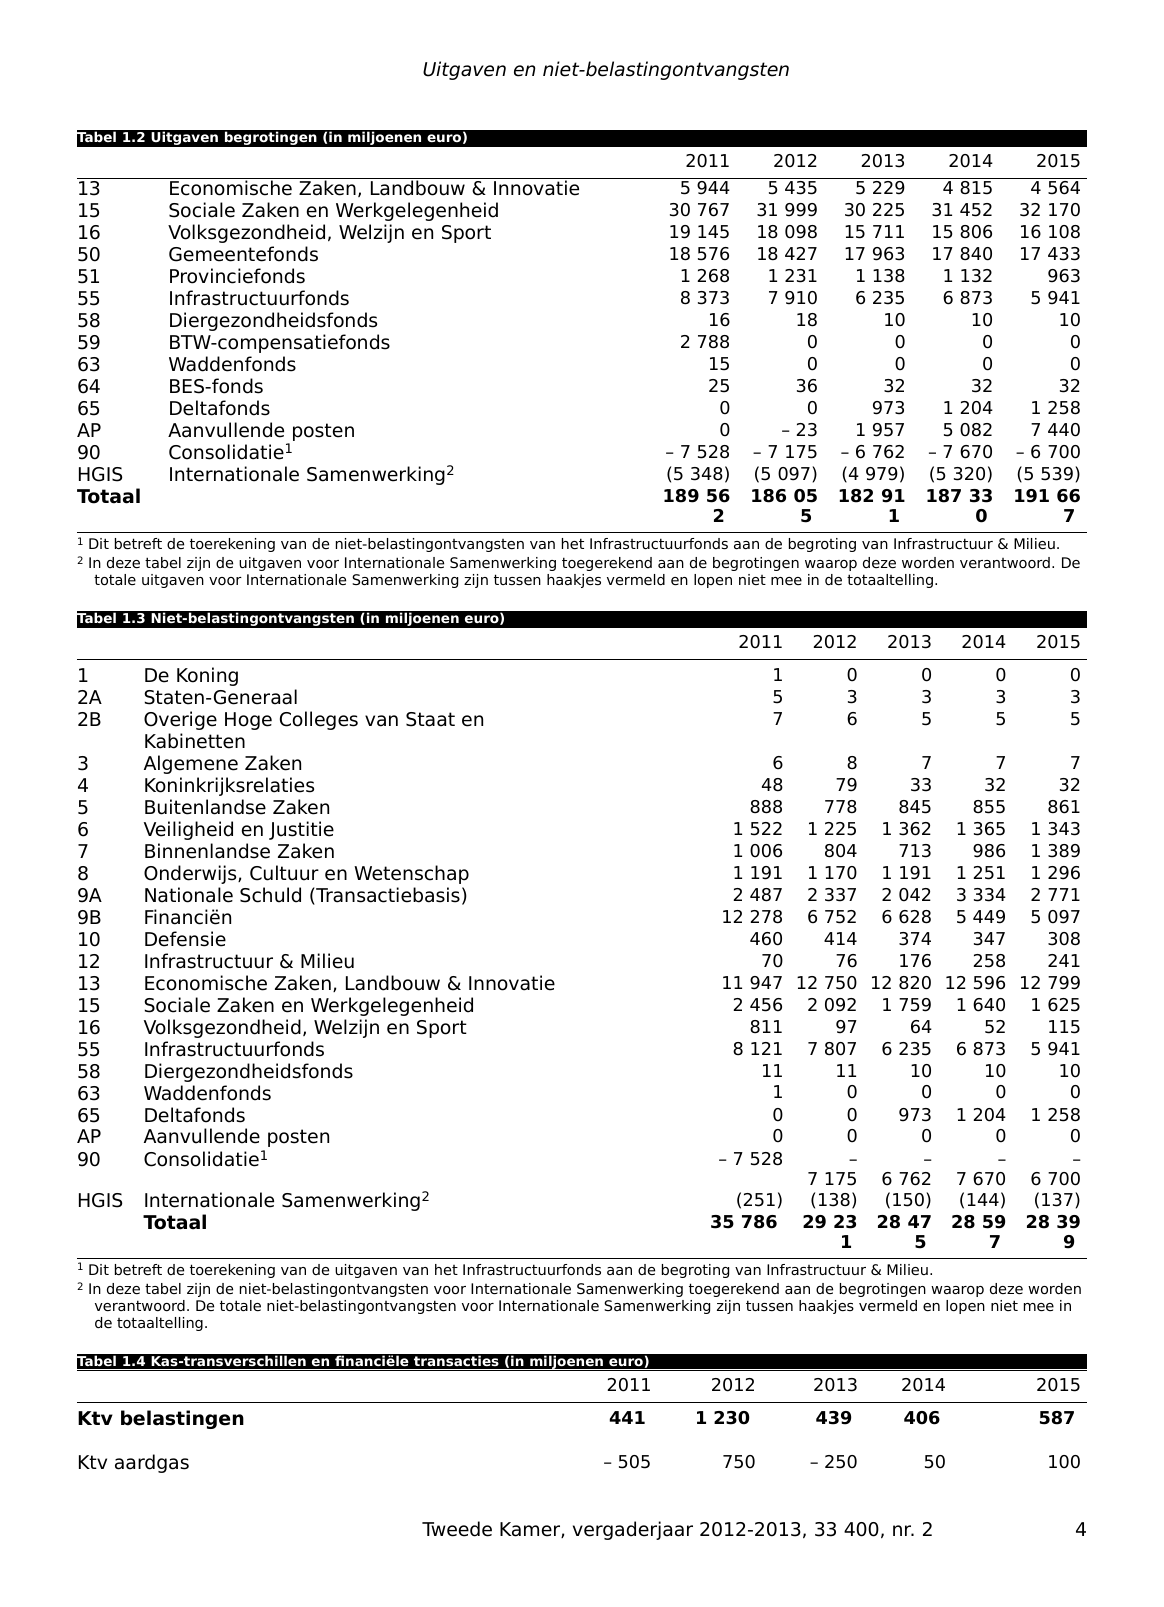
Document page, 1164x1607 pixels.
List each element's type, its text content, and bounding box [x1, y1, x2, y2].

table_cell 33 [864, 775, 938, 797]
table_cell Sociale Zaken en Werkgelegenheid [138, 995, 595, 1017]
table_cell – 6 762 [864, 1149, 938, 1190]
table_cell 76 [789, 951, 863, 973]
table_cell 12 596 [938, 973, 1012, 994]
table_cell Provinciefonds [162, 266, 648, 288]
table_cell 19 145 [649, 222, 736, 244]
table_cell 10 [77, 929, 137, 951]
table_cell 6 235 [864, 1039, 938, 1061]
table_cell 1 258 [999, 398, 1087, 420]
table_cell Aanvullende posten [138, 1126, 595, 1148]
table_cell 17 433 [999, 244, 1087, 266]
table_cell Ktv belastingen [77, 1403, 537, 1430]
table_cell – 7 670 [938, 1149, 1012, 1190]
table_cell 115 [1012, 1017, 1087, 1038]
table_cell Volksgezondheid, Welzijn en Sport [162, 222, 648, 244]
table_cell 6 873 [911, 288, 999, 310]
table_cell 1 258 [1012, 1105, 1087, 1126]
table_cell [864, 1430, 952, 1452]
table_cell – 7 528 [649, 442, 736, 464]
table_cell 587 [952, 1403, 1087, 1430]
table_cell 1 343 [1012, 819, 1087, 841]
table_cell 10 [938, 1061, 1012, 1082]
table_cell 0 [864, 1126, 938, 1148]
table_cell Consolidatie1 [162, 442, 648, 464]
table_cell Financiën [138, 907, 595, 929]
table_cell Staten-Generaal [138, 687, 595, 709]
table_cell 8 373 [649, 288, 736, 310]
table_cell [952, 1430, 1087, 1452]
table_cell 1 Dit betreft de toerekening van de uitgaven van het Infrastructuurfonds aan de begroting van Infrastructuur & Milieu. 2 In deze tabel zijn de niet-belastingontvangsten voor Internationale Samenwerking toegerekend aan de begrotingen waarop deze worden verantwoord. De totale niet-belastingontvangsten voor Internationale Samenwerking zijn tussen haakjes vermeld en lopen niet mee in de totaaltelling. [77, 1259, 1087, 1332]
table_cell 58 [77, 310, 162, 332]
table_cell 6 235 [824, 288, 911, 310]
table_cell – 250 [762, 1452, 864, 1474]
table_header Tabel 1.2 Uitgaven begrotingen (in miljoenen euro) [77, 130, 1087, 146]
table_cell 2014 [938, 628, 1012, 659]
table_cell 1 268 [649, 266, 736, 288]
table_cell – 7 670 [911, 442, 999, 464]
table_cell (138) [789, 1190, 863, 1212]
table_cell 6 873 [938, 1039, 1012, 1061]
table_cell 861 [1012, 797, 1087, 819]
table_cell 31 452 [911, 200, 999, 222]
table_cell 1 957 [824, 420, 911, 442]
table_cell 2015 [952, 1371, 1087, 1402]
table_cell AP [77, 1126, 137, 1148]
table_cell 32 [999, 376, 1087, 398]
table_cell 8 [789, 753, 863, 775]
table_cell 0 [1012, 660, 1087, 687]
table_cell 2 092 [789, 995, 863, 1017]
table_cell 2011 [649, 147, 736, 178]
table_cell 4 815 [911, 179, 999, 200]
table_cell 15 [649, 354, 736, 376]
table_cell 258 [938, 951, 1012, 973]
table_cell 2013 [864, 628, 938, 659]
table_cell 713 [864, 841, 938, 863]
table_cell 750 [657, 1452, 762, 1474]
table_cell 15 [77, 995, 137, 1017]
table_cell AP [77, 420, 162, 442]
table_cell 97 [789, 1017, 863, 1038]
table_cell 7 807 [789, 1039, 863, 1061]
table_cell 10 [824, 310, 911, 332]
table_cell 1 191 [595, 863, 789, 885]
table_cell 778 [789, 797, 863, 819]
table_cell (5 348) [649, 464, 736, 486]
table_cell 0 [789, 1126, 863, 1148]
table_cell 0 [864, 660, 938, 687]
table_cell – 7 175 [789, 1149, 863, 1190]
table_cell 0 [736, 332, 824, 354]
table_cell 308 [1012, 929, 1087, 951]
table_cell 374 [864, 929, 938, 951]
table_cell 7 [595, 709, 789, 753]
table_cell 9B [77, 907, 137, 929]
table_header Tabel 1.3 Niet-belastingontvangsten (in miljoenen euro) [77, 611, 1087, 627]
table_cell 1 225 [789, 819, 863, 841]
table_cell 3 [77, 753, 137, 775]
table_cell 7 [77, 841, 137, 863]
table_cell 0 [595, 1105, 789, 1126]
table_cell 31 999 [736, 200, 824, 222]
table_cell 5 941 [1012, 1039, 1087, 1061]
table_cell 1 006 [595, 841, 789, 863]
table_cell 32 170 [999, 200, 1087, 222]
table_cell 48 [595, 775, 789, 797]
table_cell 28 475 [864, 1212, 938, 1258]
table_cell 6 [595, 753, 789, 775]
table_cell 189 562 [649, 486, 736, 532]
table_cell 7 [864, 753, 938, 775]
table_cell 35 786 [595, 1212, 789, 1258]
table_cell 439 [762, 1403, 864, 1430]
table_cell 13 [77, 179, 162, 200]
table_cell 11 947 [595, 973, 789, 994]
table_cell 5 [595, 687, 789, 709]
table_cell 7 440 [999, 420, 1087, 442]
table_cell Binnenlandse Zaken [138, 841, 595, 863]
table_cell 0 [938, 1083, 1012, 1104]
table_cell 414 [789, 929, 863, 951]
table_cell 1 296 [1012, 863, 1087, 885]
table_cell 79 [789, 775, 863, 797]
table_cell [77, 1212, 137, 1258]
table_cell 30 767 [649, 200, 736, 222]
table_cell 2012 [657, 1371, 762, 1402]
table_cell 2014 [864, 1371, 952, 1402]
table_cell 50 [864, 1452, 952, 1474]
table_cell Algemene Zaken [138, 753, 595, 775]
table_cell (4 979) [824, 464, 911, 486]
table_cell 58 [77, 1061, 137, 1082]
table_cell Waddenfonds [138, 1083, 595, 1104]
table_cell 986 [938, 841, 1012, 863]
table_cell 55 [77, 1039, 137, 1061]
table_cell 90 [77, 442, 162, 464]
table_cell 12 799 [1012, 973, 1087, 994]
table_cell Veiligheid en Justitie [138, 819, 595, 841]
table_cell 2011 [595, 628, 789, 659]
table_cell 16 [77, 222, 162, 244]
table_cell 3 [1012, 687, 1087, 709]
table_cell Waddenfonds [162, 354, 648, 376]
table_cell 5 941 [999, 288, 1087, 310]
table_cell 100 [952, 1452, 1087, 1474]
table_cell 63 [77, 354, 162, 376]
table_cell 0 [824, 332, 911, 354]
table_cell 65 [77, 398, 162, 420]
table_cell 5 097 [1012, 907, 1087, 929]
table_cell 25 [649, 376, 736, 398]
table_cell 18 427 [736, 244, 824, 266]
table_cell Overige Hoge Colleges van Staat en Kabinetten [138, 709, 595, 753]
table_cell 2 337 [789, 885, 863, 907]
table_cell 5 [864, 709, 938, 753]
table_cell 10 [1012, 1061, 1087, 1082]
table_cell [657, 1430, 762, 1452]
table_cell (144) [938, 1190, 1012, 1212]
table_cell (5 097) [736, 464, 824, 486]
table_cell 1 191 [864, 863, 938, 885]
table_cell 63 [77, 1083, 137, 1104]
table_cell 0 [595, 1126, 789, 1148]
table_cell Totaal [77, 486, 162, 532]
table_cell 0 [999, 332, 1087, 354]
table_cell (251) [595, 1190, 789, 1212]
table_cell 2014 [911, 147, 999, 178]
table_cell Aanvullende posten [162, 420, 648, 442]
table_cell 29 231 [789, 1212, 863, 1258]
table_cell 973 [824, 398, 911, 420]
table_cell Nationale Schuld (Transactiebasis) [138, 885, 595, 907]
table_cell [138, 628, 595, 659]
table_cell 1 522 [595, 819, 789, 841]
table_cell 0 [911, 332, 999, 354]
table_cell 0 [789, 1105, 863, 1126]
table_cell Economische Zaken, Landbouw & Innovatie [162, 179, 648, 200]
table_cell 7 [938, 753, 1012, 775]
table_cell 460 [595, 929, 789, 951]
table_cell 347 [938, 929, 1012, 951]
table_cell 5 [77, 797, 137, 819]
table_cell Diergezondheidsfonds [162, 310, 648, 332]
table_cell 59 [77, 332, 162, 354]
table_cell 0 [736, 354, 824, 376]
table_cell BES-fonds [162, 376, 648, 398]
table_cell 70 [595, 951, 789, 973]
table_cell 1 231 [736, 266, 824, 288]
table_cell 1 389 [1012, 841, 1087, 863]
table_cell Totaal [138, 1212, 595, 1258]
table_cell 1 Dit betreft de toerekening van de niet-belastingontvangsten van het Infrastructuurfonds aan de begroting van Infrastructuur & Milieu. 2 In deze tabel zijn de uitgaven voor Internationale Samenwerking toegerekend aan de begrotingen waarop deze worden verantwoord. De totale uitgaven voor Internationale Samenwerking zijn tussen haakjes vermeld en lopen niet mee in de totaaltelling. [77, 533, 1087, 589]
table_cell 855 [938, 797, 1012, 819]
table_cell 1 170 [789, 863, 863, 885]
table_cell 0 [938, 1126, 1012, 1148]
table_cell 6 752 [789, 907, 863, 929]
table_cell 6 628 [864, 907, 938, 929]
table_cell De Koning [138, 660, 595, 687]
table_cell Onderwijs, Cultuur en Wetenschap [138, 863, 595, 885]
table_cell 55 [77, 288, 162, 310]
table_cell 0 [649, 398, 736, 420]
table_cell 4 564 [999, 179, 1087, 200]
table_cell 65 [77, 1105, 137, 1126]
table_cell 7 [1012, 753, 1087, 775]
table_cell 1 640 [938, 995, 1012, 1017]
table_cell Consolidatie1 [138, 1149, 595, 1190]
table_cell 2015 [999, 147, 1087, 178]
table_cell 0 [736, 398, 824, 420]
table_cell Infrastructuurfonds [162, 288, 648, 310]
table_cell Diergezondheidsfonds [138, 1061, 595, 1082]
table_cell 973 [864, 1105, 938, 1126]
table_cell 52 [938, 1017, 1012, 1038]
table_cell Gemeentefonds [162, 244, 648, 266]
table_cell 3 334 [938, 885, 1012, 907]
table_cell 2015 [1012, 628, 1087, 659]
table_cell 2A [77, 687, 137, 709]
table_cell 90 [77, 1149, 137, 1190]
table_cell (150) [864, 1190, 938, 1212]
table_cell 5 229 [824, 179, 911, 200]
table_cell 5 435 [736, 179, 824, 200]
table_cell 0 [999, 354, 1087, 376]
table_cell 0 [1012, 1083, 1087, 1104]
table_cell – 6 700 [999, 442, 1087, 464]
table_cell 32 [938, 775, 1012, 797]
table_cell Infrastructuurfonds [138, 1039, 595, 1061]
table_cell 7 910 [736, 288, 824, 310]
table_cell [762, 1430, 864, 1452]
table_cell 1 132 [911, 266, 999, 288]
table_cell 8 [77, 863, 137, 885]
table_cell 16 [649, 310, 736, 332]
table_cell 241 [1012, 951, 1087, 973]
table_cell 16 108 [999, 222, 1087, 244]
table_cell (5 320) [911, 464, 999, 486]
table_cell 18 576 [649, 244, 736, 266]
table_cell 845 [864, 797, 938, 819]
table_cell 17 963 [824, 244, 911, 266]
table_cell 15 806 [911, 222, 999, 244]
table_cell 18 [736, 310, 824, 332]
table_cell Economische Zaken, Landbouw & Innovatie [138, 973, 595, 994]
table_cell 0 [649, 420, 736, 442]
table_cell 1 204 [911, 398, 999, 420]
table_cell 1 362 [864, 819, 938, 841]
table_cell 10 [999, 310, 1087, 332]
table_cell 10 [911, 310, 999, 332]
table_cell 1 365 [938, 819, 1012, 841]
table_cell – 6 762 [824, 442, 911, 464]
table_cell 28 597 [938, 1212, 1012, 1258]
table_header Tabel 1.4 Kas-transverschillen en financiële transacties (in miljoenen euro) [77, 1354, 1087, 1369]
table_cell 5 [1012, 709, 1087, 753]
table_cell 36 [736, 376, 824, 398]
table_cell 406 [864, 1403, 952, 1430]
table_cell BTW-compensatiefonds [162, 332, 648, 354]
table_cell Volksgezondheid, Welzijn en Sport [138, 1017, 595, 1038]
table_cell 32 [1012, 775, 1087, 797]
table_cell 0 [938, 660, 1012, 687]
table_cell 3 [789, 687, 863, 709]
table_cell 6 [789, 709, 863, 753]
table_cell 5 944 [649, 179, 736, 200]
table_cell 0 [789, 1083, 863, 1104]
table_cell 2B [77, 709, 137, 753]
table_cell 1 [77, 660, 137, 687]
table_cell 1 625 [1012, 995, 1087, 1017]
table_cell 5 449 [938, 907, 1012, 929]
table_cell 5 082 [911, 420, 999, 442]
table_cell 8 121 [595, 1039, 789, 1061]
table_cell 6 [77, 819, 137, 841]
table_cell 2011 [537, 1371, 657, 1402]
table_cell 11 [595, 1061, 789, 1082]
table_cell 64 [77, 376, 162, 398]
table_cell 0 [911, 354, 999, 376]
table_cell 12 278 [595, 907, 789, 929]
table_cell 15 711 [824, 222, 911, 244]
table_cell 2013 [762, 1371, 864, 1402]
table_cell 191 667 [999, 486, 1087, 532]
table_cell 2013 [824, 147, 911, 178]
table_cell Infrastructuur & Milieu [138, 951, 595, 973]
table_cell 2 487 [595, 885, 789, 907]
table_cell 32 [911, 376, 999, 398]
table_cell – 7 528 [595, 1149, 789, 1190]
table_cell HGIS [77, 1190, 137, 1212]
table_cell 1 251 [938, 863, 1012, 885]
table_cell 1 138 [824, 266, 911, 288]
table_cell 811 [595, 1017, 789, 1038]
table_cell 3 [864, 687, 938, 709]
table_cell 2 042 [864, 885, 938, 907]
table_cell 12 [77, 951, 137, 973]
table_cell [162, 147, 648, 178]
table_cell 2 788 [649, 332, 736, 354]
table_cell 186 055 [736, 486, 824, 532]
table_cell [162, 486, 648, 532]
table_cell 1 [595, 1083, 789, 1104]
table_cell 1 204 [938, 1105, 1012, 1126]
table_cell 51 [77, 266, 162, 288]
table_cell 2012 [789, 628, 863, 659]
table_cell 176 [864, 951, 938, 973]
table_cell Internationale Samenwerking2 [162, 464, 648, 486]
table_cell 4 [77, 775, 137, 797]
table_cell 17 840 [911, 244, 999, 266]
table_cell 32 [824, 376, 911, 398]
table_cell [77, 1430, 537, 1452]
table_cell – 6 700 [1012, 1149, 1087, 1190]
table_cell Ktv aardgas [77, 1452, 537, 1474]
table_cell 182 911 [824, 486, 911, 532]
table_cell 1 759 [864, 995, 938, 1017]
table_cell [77, 147, 162, 178]
table_cell 441 [537, 1403, 657, 1430]
table_cell 9A [77, 885, 137, 907]
table_cell 2 771 [1012, 885, 1087, 907]
table_cell 0 [864, 1083, 938, 1104]
table_cell – 7 175 [736, 442, 824, 464]
table_cell [537, 1430, 657, 1452]
table_cell 804 [789, 841, 863, 863]
table_cell 16 [77, 1017, 137, 1038]
table_cell 1 [595, 660, 789, 687]
table_cell Deltafonds [162, 398, 648, 420]
table_cell 3 [938, 687, 1012, 709]
table_cell [77, 1371, 537, 1402]
table_cell 12 820 [864, 973, 938, 994]
table_cell 12 750 [789, 973, 863, 994]
table_cell (137) [1012, 1190, 1087, 1212]
table_cell 28 399 [1012, 1212, 1087, 1258]
table_cell 13 [77, 973, 137, 994]
table_cell HGIS [77, 464, 162, 486]
table_cell Sociale Zaken en Werkgelegenheid [162, 200, 648, 222]
table_cell 11 [789, 1061, 863, 1082]
table_cell 18 098 [736, 222, 824, 244]
table_cell Koninkrijksrelaties [138, 775, 595, 797]
table_cell 0 [824, 354, 911, 376]
table_cell 888 [595, 797, 789, 819]
table_cell 10 [864, 1061, 938, 1082]
table_cell 15 [77, 200, 162, 222]
table_cell 64 [864, 1017, 938, 1038]
table_cell 0 [789, 660, 863, 687]
table_cell [77, 628, 137, 659]
table_cell 187 330 [911, 486, 999, 532]
table_cell 2012 [736, 147, 824, 178]
table_cell 0 [1012, 1126, 1087, 1148]
table_cell 963 [999, 266, 1087, 288]
table_cell – 23 [736, 420, 824, 442]
table_cell (5 539) [999, 464, 1087, 486]
table_cell Defensie [138, 929, 595, 951]
table_cell 1 230 [657, 1403, 762, 1430]
table_cell 5 [938, 709, 1012, 753]
table_cell Deltafonds [138, 1105, 595, 1126]
table_cell Buitenlandse Zaken [138, 797, 595, 819]
table_cell 50 [77, 244, 162, 266]
table_cell Internationale Samenwerking2 [138, 1190, 595, 1212]
table_cell 30 225 [824, 200, 911, 222]
table_cell 2 456 [595, 995, 789, 1017]
table_cell – 505 [537, 1452, 657, 1474]
